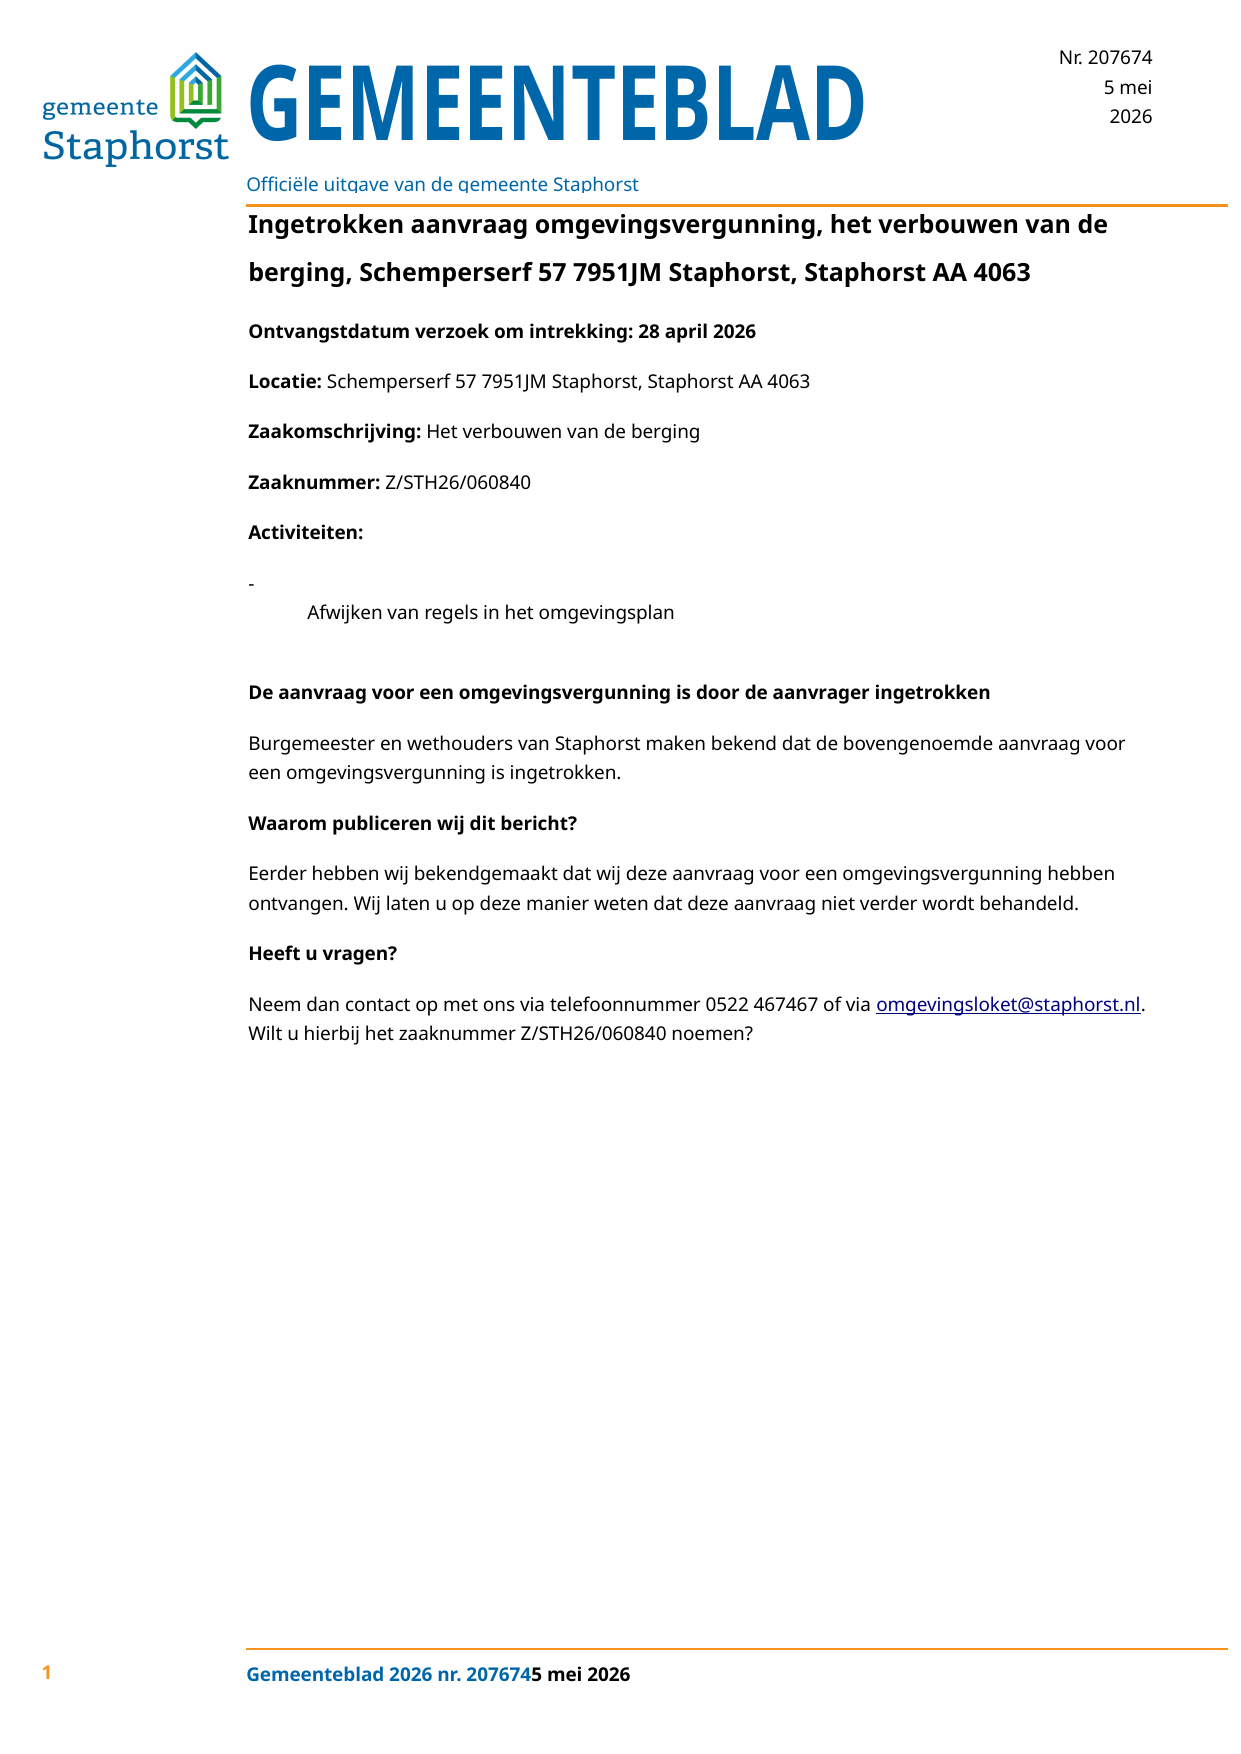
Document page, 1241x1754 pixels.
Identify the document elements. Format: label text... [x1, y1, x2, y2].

text Eerder hebben wij bekendgemaakt dat wij deze aanvraag voor een omgevingsvergunning hebben ontvangen. Wij laten u op deze manier weten dat deze aanvraag niet verder wordt behandeld. [248, 860, 1152, 916]
text Locatie: Schemperserf 57 7951JM Staphorst, Staphorst AA 4063 [248, 368, 1152, 394]
text Burgemeester en wethouders van Staphorst maken bekend dat de bovengenoemde aanvraag voor een omgevingsvergunning is ingetrokken. [248, 730, 1152, 785]
text Zaakomschrijving: Het verbouwen van de berging [248, 419, 1152, 444]
text Neem dan contact op met ons via telefoonnummer 0522 467467 of via omgevingsloket@staphorst.nl. Wilt u hierbij het zaaknummer Z/STH26/060840 noemen? [248, 991, 1152, 1046]
list Afwijken van regels in het omgevingsplan [248, 599, 1152, 625]
text Zaaknummer: Z/STH26/060840 [248, 469, 1152, 495]
text Activiteiten: [248, 519, 1152, 545]
text Heeft u vragen? [248, 940, 1152, 966]
text Waarom publiceren wij dit bericht? [248, 810, 1152, 836]
text Ontvangstdatum verzoek om intrekking: 28 april 2026 [248, 318, 1152, 344]
text Ingetrokken aanvraag omgevingsvergunning, het verbouwen van de berging, Schemperserf 57 7951JM Staphorst, Staphorst AA 4063 [248, 207, 1152, 288]
text De aanvraag voor een omgevingsvergunning is door de aanvrager ingetrokken [248, 679, 1152, 705]
picture [41, 47, 231, 172]
